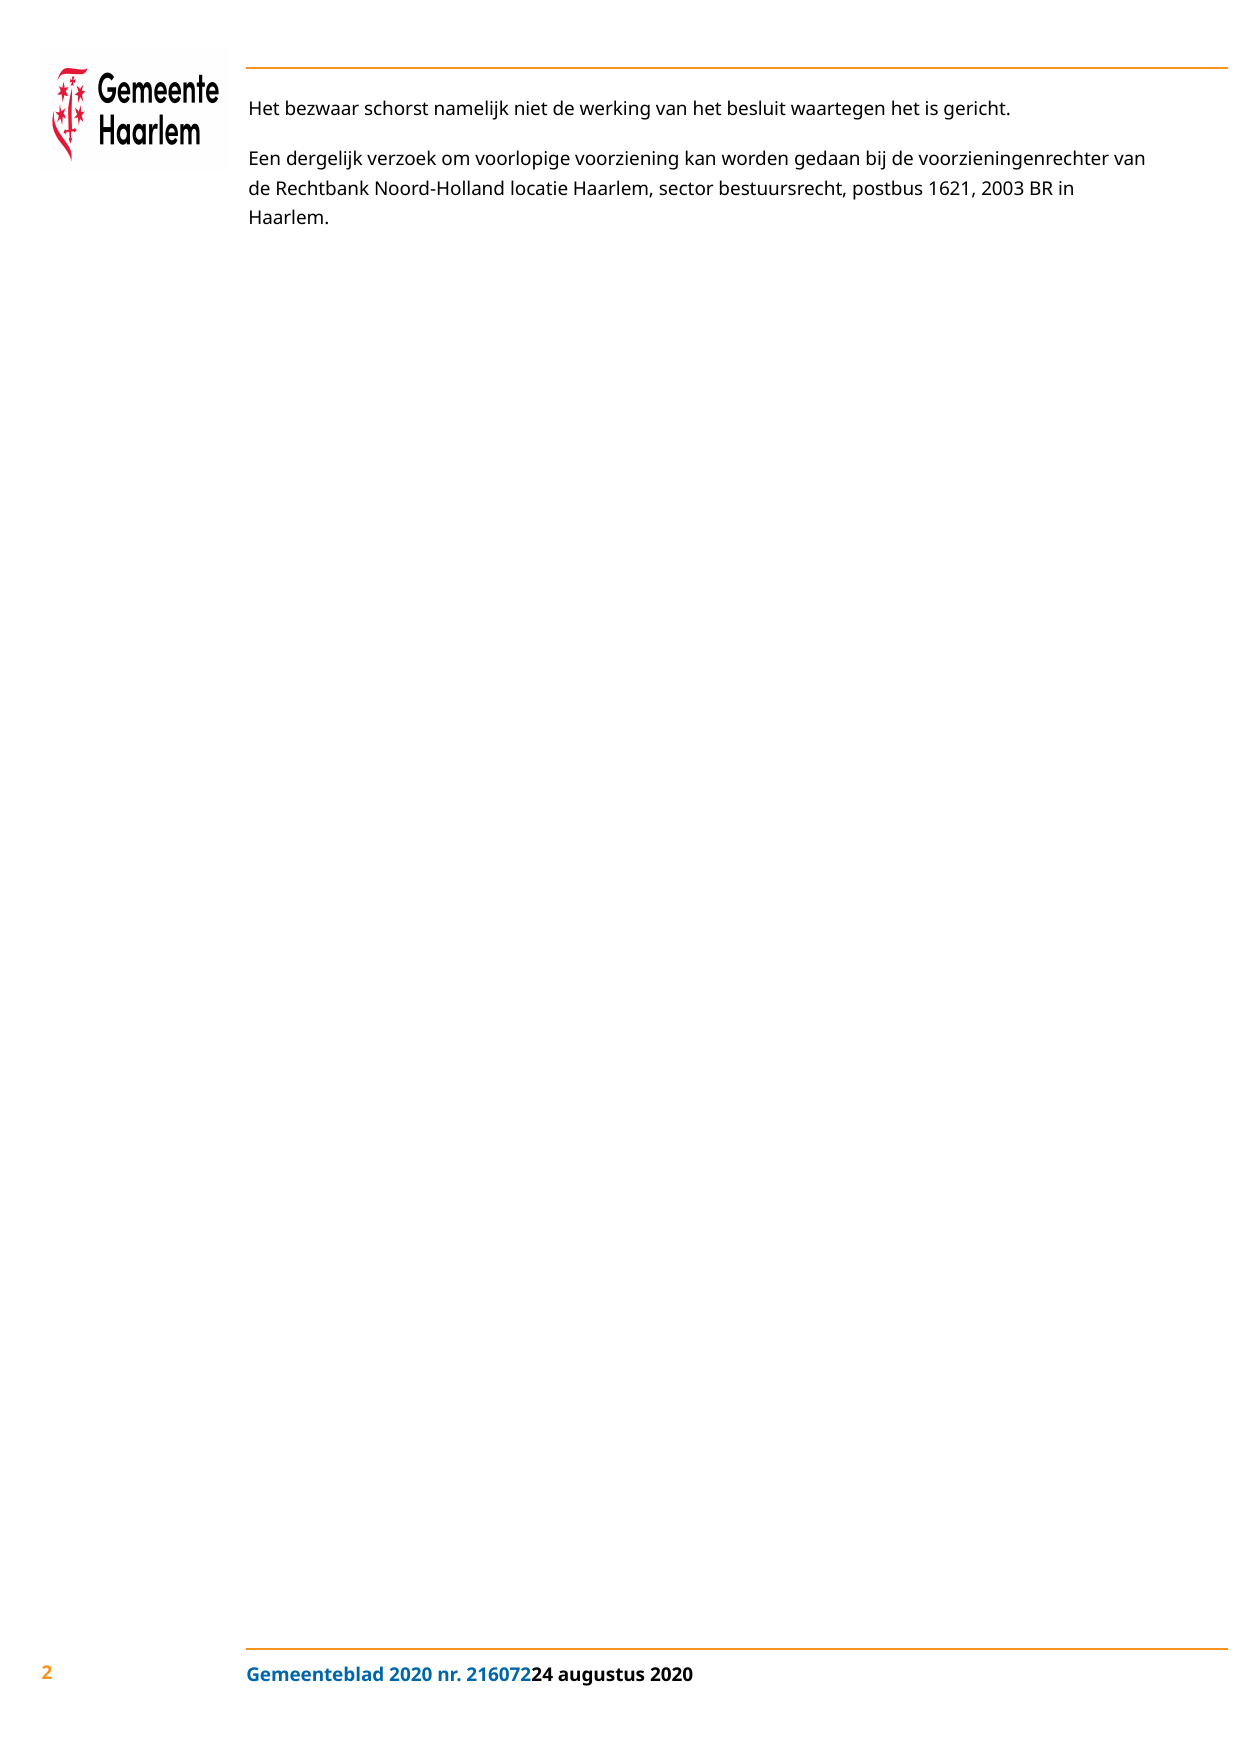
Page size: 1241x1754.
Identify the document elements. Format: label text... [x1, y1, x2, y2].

text Een dergelijk verzoek om voorlopige voorziening kan worden gedaan bij de voorzieningenrechter van de Rechtbank Noord-Holland locatie Haarlem, sector bestuursrecht, postbus 1621, 2003 BR in Haarlem. [248, 145, 1152, 230]
text Het bezwaar schorst namelijk niet de werking van het besluit waartegen het is gericht. [248, 95, 1152, 121]
picture [41, 47, 231, 172]
